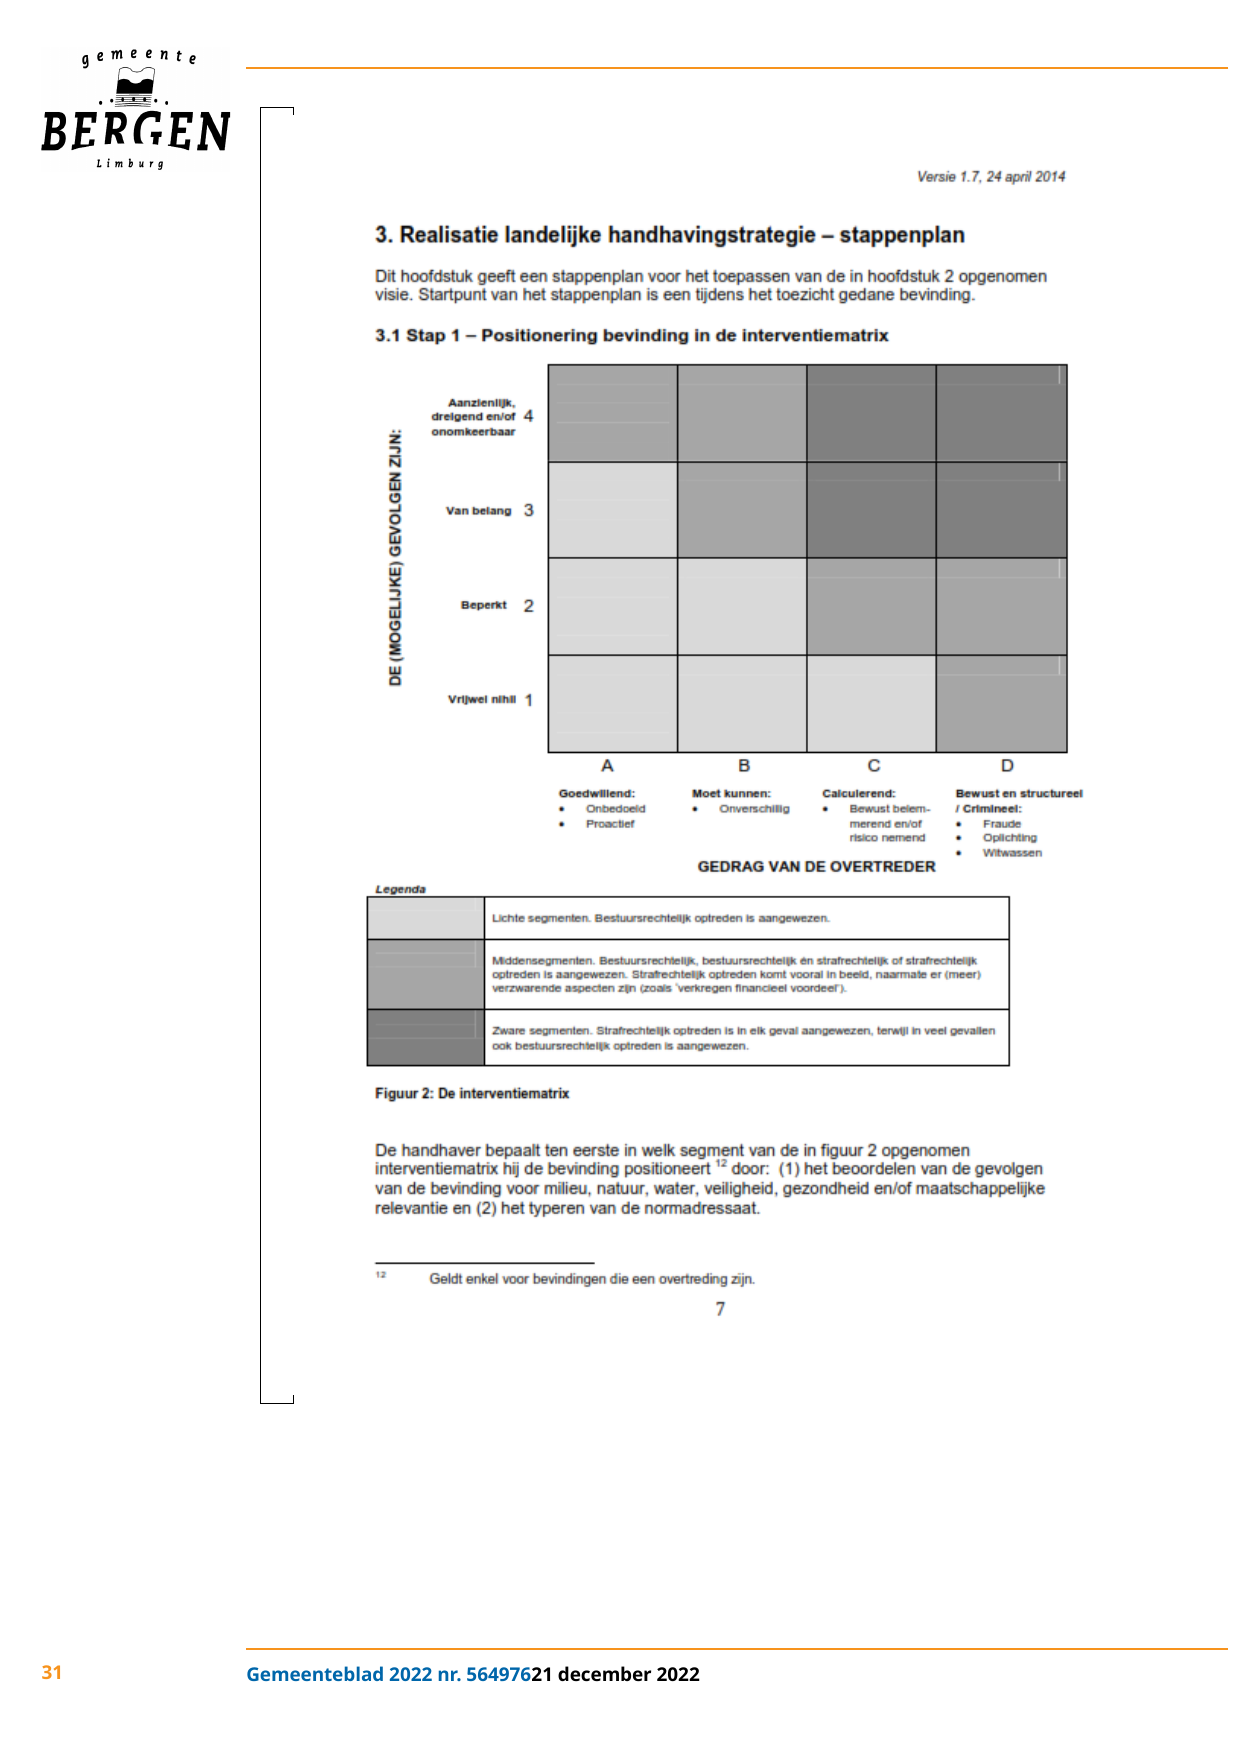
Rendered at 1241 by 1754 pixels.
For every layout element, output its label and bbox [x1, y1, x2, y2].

picture [41, 47, 231, 172]
picture [268, 115, 1173, 1395]
